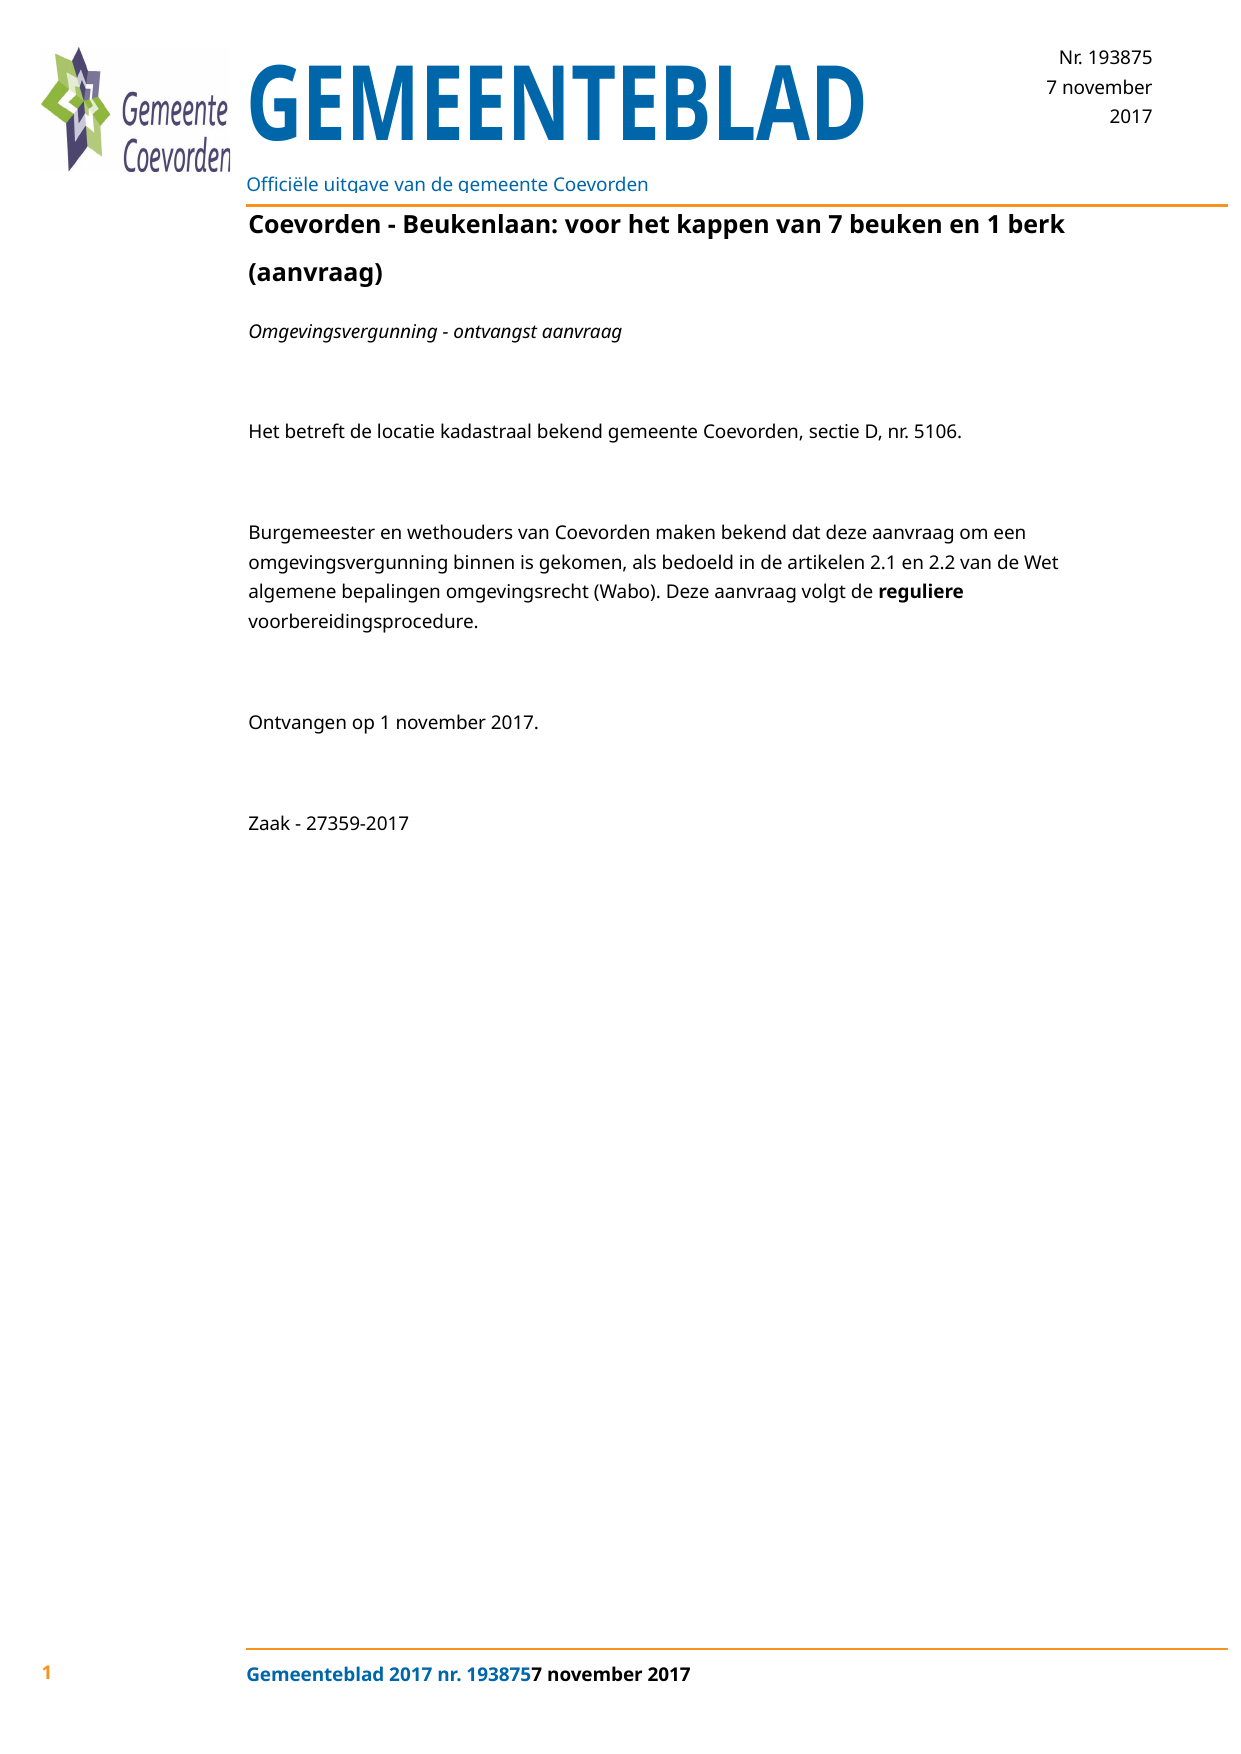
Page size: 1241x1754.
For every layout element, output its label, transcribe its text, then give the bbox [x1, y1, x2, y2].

text Burgemeester en wethouders van Coevorden maken bekend dat deze aanvraag om een omgevingsvergunning binnen is gekomen, als bedoeld in de artikelen 2.1 en 2.2 van de Wet algemene bepalingen omgevingsrecht (Wabo). Deze aanvraag volgt de reguliere voorbereidingsprocedure. [248, 519, 1152, 634]
text Ontvangen op 1 november 2017. [248, 709, 1152, 735]
text Coevorden - Beukenlaan: voor het kappen van 7 beuken en 1 berk (aanvraag) [248, 207, 1152, 288]
picture [41, 47, 231, 172]
text Zaak - 27359-2017 [248, 810, 1152, 836]
text Omgevingsvergunning - ontvangst aanvraag [248, 318, 1152, 344]
text Het betreft de locatie kadastraal bekend gemeente Coevorden, sectie D, nr. 5106. [248, 419, 1152, 444]
